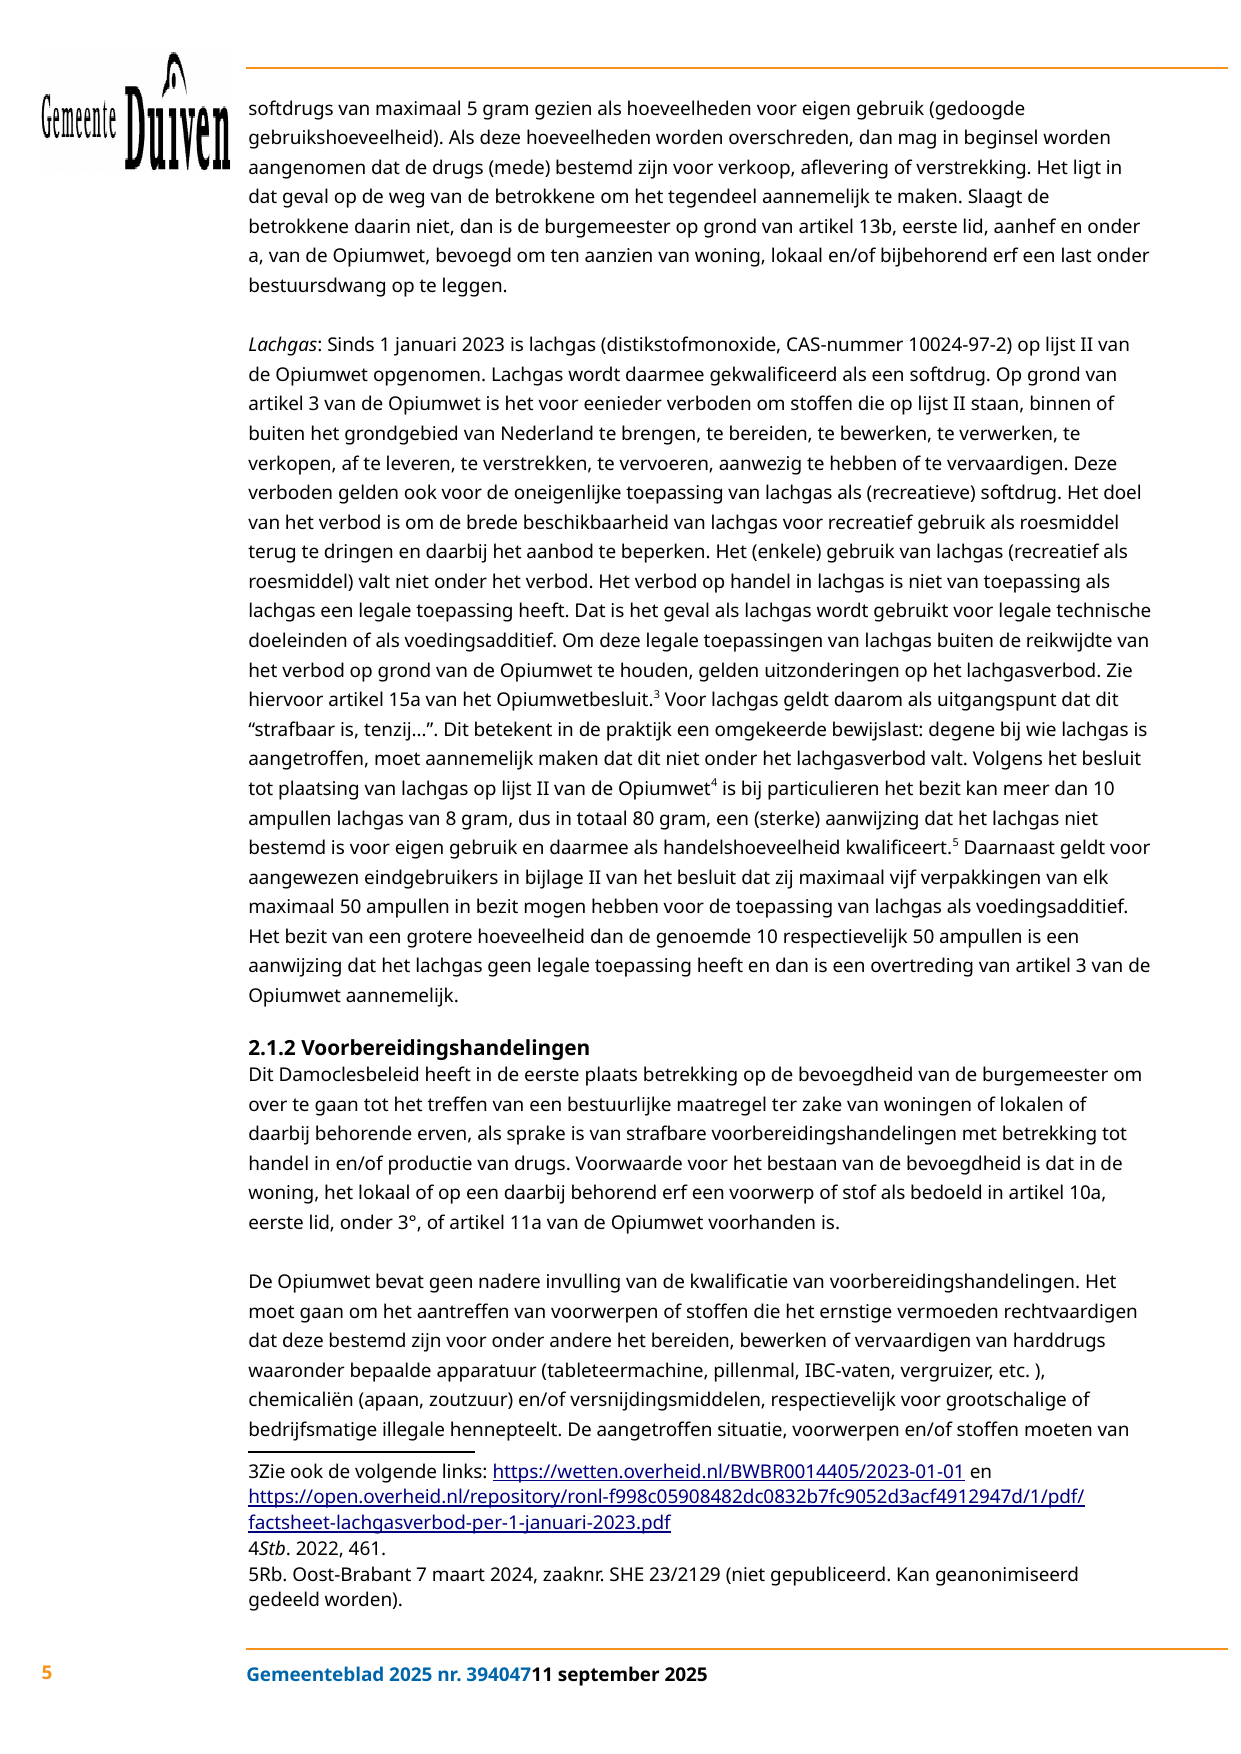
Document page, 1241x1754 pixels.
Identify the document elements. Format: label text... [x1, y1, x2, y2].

text Dit Damoclesbeleid heeft in de eerste plaats betrekking op de bevoegdheid van de burgemeester om over te gaan tot het treffen van een bestuurlijke maatregel ter zake van woningen of lokalen of daarbij behorende erven, als sprake is van strafbare voorbereidingshandelingen met betrekking tot handel in en/of productie van drugs. Voorwaarde voor het bestaan van de bevoegdheid is dat in de woning, het lokaal of op een daarbij behorend erf een voorwerp of stof als bedoeld in artikel 10a, eerste lid, onder 3°, of artikel 11a van de Opiumwet voorhanden is. [248, 1061, 1152, 1235]
picture [41, 47, 231, 172]
text Lachgas: Sinds 1 januari 2023 is lachgas (distikstofmonoxide, CAS-nummer 10024-97-2) op lijst II van de Opiumwet opgenomen. Lachgas wordt daarmee gekwalificeerd als een softdrug. Op grond van artikel 3 van de Opiumwet is het voor eenieder verboden om stoffen die op lijst II staan, binnen of buiten het grondgebied van Nederland te brengen, te bereiden, te bewerken, te verwerken, te verkopen, af te leveren, te verstrekken, te vervoeren, aanwezig te hebben of te vervaardigen. Deze verboden gelden ook voor de oneigenlijke toepassing van lachgas als (recreatieve) softdrug. Het doel van het verbod is om de brede beschikbaarheid van lachgas voor recreatief gebruik als roesmiddel terug te dringen en daarbij het aanbod te beperken. Het (enkele) gebruik van lachgas (recreatief als roesmiddel) valt niet onder het verbod. Het verbod op handel in lachgas is niet van toepassing als lachgas een legale toepassing heeft. Dat is het geval als lachgas wordt gebruikt voor legale technische doeleinden of als voedingsadditief. Om deze legale toepassingen van lachgas buiten de reikwijdte van het verbod op grond van de Opiumwet te houden, gelden uitzonderingen op het lachgasverbod. Zie hiervoor artikel 15a van het Opiumwetbesluit. Voor lachgas geldt daarom als uitgangspunt dat dit “strafbaar is, tenzij…”. Dit betekent in de praktijk een omgekeerde bewijslast: degene bij wie lachgas is aangetroffen, moet aannemelijk maken dat dit niet onder het lachgasverbod valt. Volgens het besluit tot plaatsing van lachgas op lijst II van de Opiumwet is bij particulieren het bezit kan meer dan 10 ampullen lachgas van 8 gram, dus in totaal 80 gram, een (sterke) aanwijzing dat het lachgas niet bestemd is voor eigen gebruik en daarmee als handelshoeveelheid kwalificeert. Daarnaast geldt voor aangewezen eindgebruikers in bijlage II van het besluit dat zij maximaal vijf verpakkingen van elk maximaal 50 ampullen in bezit mogen hebben voor de toepassing van lachgas als voedingsadditief. Het bezit van een grotere hoeveelheid dan de genoemde 10 respectievelijk 50 ampullen is een aanwijzing dat het lachgas geen legale toepassing heeft en dan is een overtreding van artikel 3 van de Opiumwet aannemelijk. [248, 331, 1152, 1008]
text Zie ook de volgende links: https://wetten.overheid.nl/BWBR0014405/2023-01-01 en https://open.overheid.nl/repository/ronl-f998c05908482dc0832b7fc9052d3acf4912947d/1/pdf/factsheet-lachgasverbod-per-1-januari-2023.pdf [248, 1458, 1152, 1535]
text 2.1.2 Voorbereidingshandelingen [248, 1033, 1152, 1061]
text De Opiumwet bevat geen nadere invulling van de kwalificatie van voorbereidingshandelingen. Het moet gaan om het aantreffen van voorwerpen of stoffen die het ernstige vermoeden rechtvaardigen dat deze bestemd zijn voor onder andere het bereiden, bewerken of vervaardigen van harddrugs waaronder bepaalde apparatuur (tableteermachine, pillenmal, IBC-vaten, vergruizer, etc. ), chemicaliën (apaan, zoutzuur) en/of versnijdingsmiddelen, respectievelijk voor grootschalige of bedrijfsmatige illegale hennepteelt. De aangetroffen situatie, voorwerpen en/of stoffen moeten van [248, 1268, 1152, 1442]
text Rb. Oost-Brabant 7 maart 2024, zaaknr. SHE 23/2129 (niet gepubliceerd. Kan geanonimiseerd gedeeld worden). [248, 1561, 1152, 1612]
text softdrugs van maximaal 5 gram gezien als hoeveelheden voor eigen gebruik (gedoogde gebruikshoeveelheid). Als deze hoeveelheden worden overschreden, dan mag in beginsel worden aangenomen dat de drugs (mede) bestemd zijn voor verkoop, aflevering of verstrekking. Het ligt in dat geval op de weg van de betrokkene om het tegendeel aannemelijk te maken. Slaagt de betrokkene daarin niet, dan is de burgemeester op grond van artikel 13b, eerste lid, aanhef en onder a, van de Opiumwet, bevoegd om ten aanzien van woning, lokaal en/of bijbehorend erf een last onder bestuursdwang op te leggen. [248, 95, 1152, 298]
text Stb. 2022, 461. [248, 1535, 1152, 1561]
